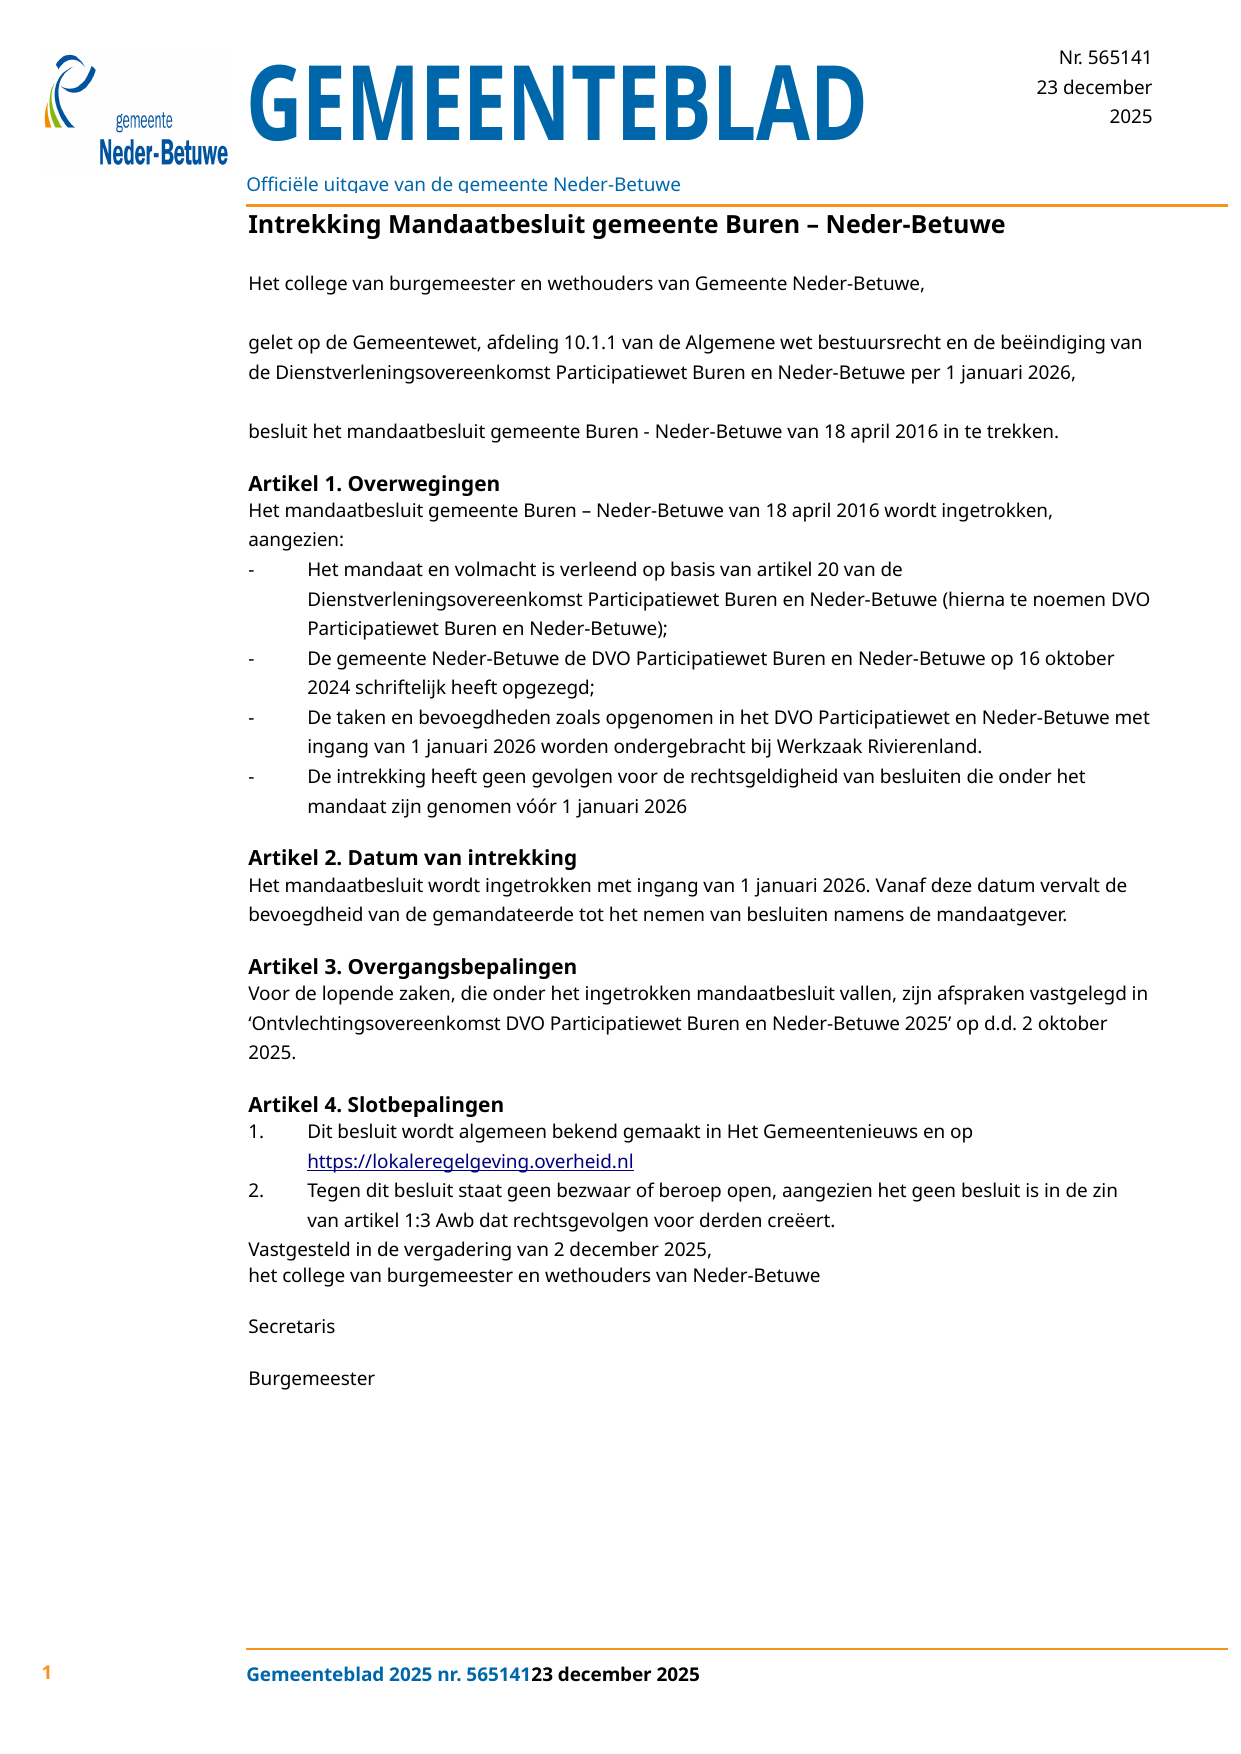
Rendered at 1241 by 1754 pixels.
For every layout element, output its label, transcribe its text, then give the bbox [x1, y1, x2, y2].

text gelet op de Gemeentewet, afdeling 10.1.1 van de Algemene wet bestuursrecht en de beëindiging van de Dienstverleningsovereenkomst Participatiewet Buren en Neder-Betuwe per 1 januari 2026, [248, 329, 1152, 385]
list De taken en bevoegdheden zoals opgenomen in het DVO Participatiewet en Neder-Betuwe met ingang van 1 januari 2026 worden ondergebracht bij Werkzaak Rivierenland. [248, 704, 1152, 759]
text Burgemeester [248, 1365, 1152, 1391]
text Artikel 2. Datum van intrekking [248, 843, 1152, 872]
text Het mandaatbesluit wordt ingetrokken met ingang van 1 januari 2026. Vanaf deze datum vervalt de bevoegdheid van de gemandateerde tot het nemen van besluiten namens de mandaatgever. [248, 872, 1152, 927]
text Artikel 3. Overgangsbepalingen [248, 952, 1152, 980]
list De gemeente Neder-Betuwe de DVO Participatiewet Buren en Neder-Betuwe op 16 oktober 2024 schriftelijk heeft opgezegd; [248, 645, 1152, 700]
picture [41, 47, 231, 172]
list Dit besluit wordt algemeen bekend gemaakt in Het Gemeentenieuws en op https://lokaleregelgeving.overheid.nl [248, 1118, 1152, 1173]
text Het college van burgemeester en wethouders van Gemeente Neder-Betuwe, [248, 270, 1152, 296]
text Secretaris [248, 1314, 1152, 1339]
text Artikel 1. Overwegingen [248, 469, 1152, 497]
text Artikel 4. Slotbepalingen [248, 1090, 1152, 1118]
text Het mandaatbesluit gemeente Buren – Neder-Betuwe van 18 april 2016 wordt ingetrokken, aangezien: [248, 497, 1152, 552]
text Vastgesteld in de vergadering van 2 december 2025, [248, 1237, 1152, 1262]
text het college van burgemeester en wethouders van Neder-Betuwe [248, 1262, 1152, 1288]
text besluit het mandaatbesluit gemeente Buren - Neder-Betuwe van 18 april 2016 in te trekken. [248, 418, 1152, 444]
text Voor de lopende zaken, die onder het ingetrokken mandaatbesluit vallen, zijn afspraken vastgelegd in ‘Ontvlechtingsovereenkomst DVO Participatiewet Buren en Neder-Betuwe 2025’ op d.d. 2 oktober 2025. [248, 980, 1152, 1065]
list De intrekking heeft geen gevolgen voor de rechtsgeldigheid van besluiten die onder het mandaat zijn genomen vóór 1 januari 2026 [248, 763, 1152, 819]
text Intrekking Mandaatbesluit gemeente Buren – Neder-Betuwe [248, 207, 1152, 241]
list Het mandaat en volmacht is verleend op basis van artikel 20 van de Dienstverleningsovereenkomst Participatiewet Buren en Neder-Betuwe (hierna te noemen DVO Participatiewet Buren en Neder-Betuwe); [248, 556, 1152, 641]
list Tegen dit besluit staat geen bezwaar of beroep open, aangezien het geen besluit is in de zin van artikel 1:3 Awb dat rechtsgevolgen voor derden creëert. [248, 1177, 1152, 1233]
